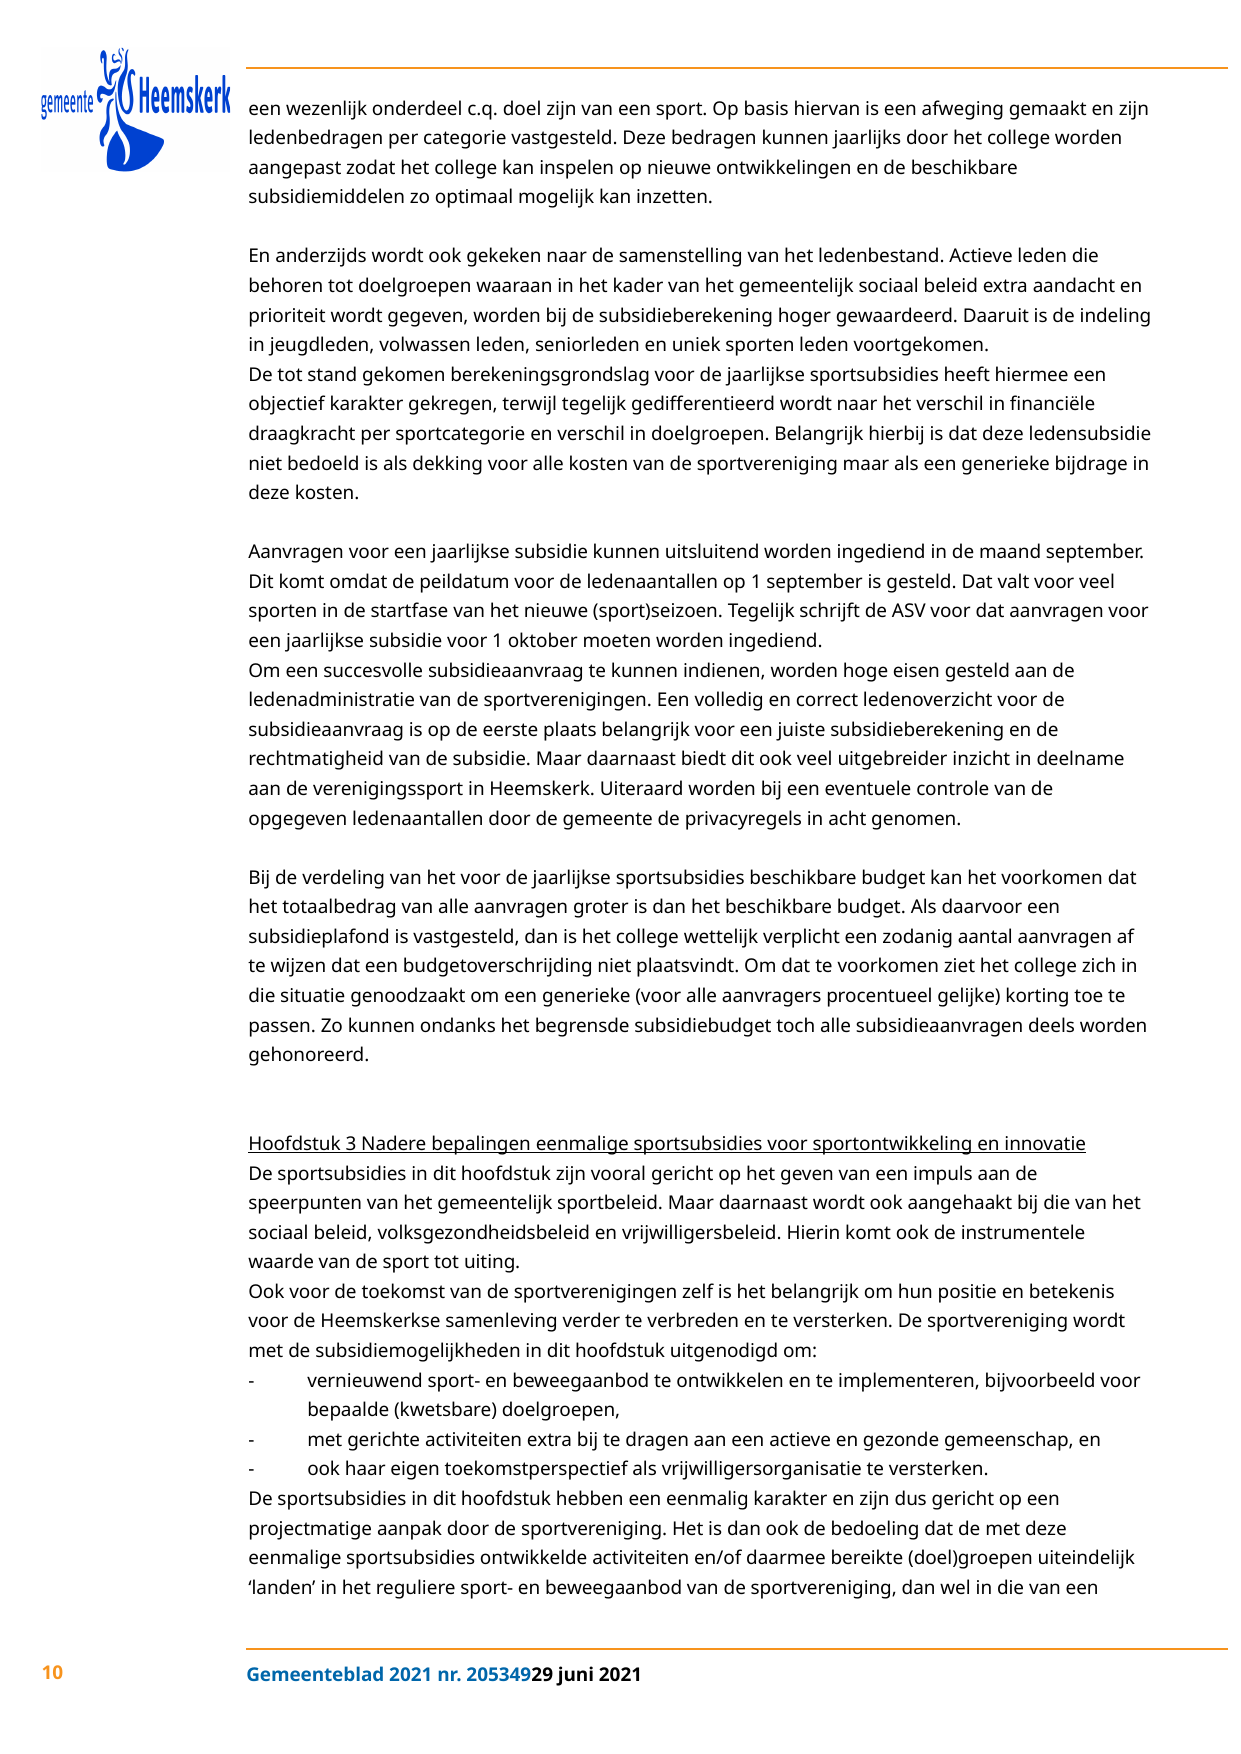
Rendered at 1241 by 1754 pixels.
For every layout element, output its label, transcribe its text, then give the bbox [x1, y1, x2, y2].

text De sportsubsidies in dit hoofdstuk zijn vooral gericht op het geven van een impuls aan de speerpunten van het gemeentelijk sportbeleid. Maar daarnaast wordt ook aangehaakt bij die van het sociaal beleid, volksgezondheidsbeleid en vrijwilligersbeleid. Hierin komt ook de instrumentele waarde van de sport tot uiting. [248, 1160, 1152, 1274]
picture [41, 47, 231, 172]
list ook haar eigen toekomstperspectief als vrijwilligersorganisatie te versterken. [248, 1456, 1152, 1481]
text Ook voor de toekomst van de sportverenigingen zelf is het belangrijk om hun positie en betekenis voor de Heemskerkse samenleving verder te verbreden en te versterken. De sportvereniging wordt met de subsidiemogelijkheden in dit hoofdstuk uitgenodigd om: [248, 1278, 1152, 1363]
text Om een succesvolle subsidieaanvraag te kunnen indienen, worden hoge eisen gesteld aan de ledenadministratie van de sportverenigingen. Een volledig en correct ledenoverzicht voor de subsidieaanvraag is op de eerste plaats belangrijk voor een juiste subsidieberekening en de rechtmatigheid van de subsidie. Maar daarnaast biedt dit ook veel uitgebreider inzicht in deelname aan de verenigingssport in Heemskerk. Uiteraard worden bij een eventuele controle van de opgegeven ledenaantallen door de gemeente de privacyregels in acht genomen. [248, 657, 1152, 831]
text De sportsubsidies in dit hoofdstuk hebben een eenmalig karakter en zijn dus gericht op een projectmatige aanpak door de sportvereniging. Het is dan ook de bedoeling dat de met deze eenmalige sportsubsidies ontwikkelde activiteiten en/of daarmee bereikte (doel)groepen uiteindelijk ‘landen’ in het reguliere sport- en beweegaanbod van de sportvereniging, dan wel in die van een [248, 1485, 1152, 1600]
list vernieuwend sport- en beweegaanbod te ontwikkelen en te implementeren, bijvoorbeeld voor bepaalde (kwetsbare) doelgroepen, [248, 1367, 1152, 1422]
text een wezenlijk onderdeel c.q. doel zijn van een sport. Op basis hiervan is een afweging gemaakt en zijn ledenbedragen per categorie vastgesteld. Deze bedragen kunnen jaarlijks door het college worden aangepast zodat het college kan inspelen op nieuwe ontwikkelingen en de beschikbare subsidiemiddelen zo optimaal mogelijk kan inzetten. [248, 95, 1152, 209]
text En anderzijds wordt ook gekeken naar de samenstelling van het ledenbestand. Actieve leden die behoren tot doelgroepen waaraan in het kader van het gemeentelijk sociaal beleid extra aandacht en prioriteit wordt gegeven, worden bij de subsidieberekening hoger gewaardeerd. Daaruit is de indeling in jeugdleden, volwassen leden, seniorleden en uniek sporten leden voortgekomen. [248, 243, 1152, 357]
text Bij de verdeling van het voor de jaarlijkse sportsubsidies beschikbare budget kan het voorkomen dat het totaalbedrag van alle aanvragen groter is dan het beschikbare budget. Als daarvoor een subsidieplafond is vastgesteld, dan is het college wettelijk verplicht een zodanig aantal aanvragen af te wijzen dat een budgetoverschrijding niet plaatsvindt. Om dat te voorkomen ziet het college zich in die situatie genoodzaakt om een generieke (voor alle aanvragers procentueel gelijke) korting toe te passen. Zo kunnen ondanks het begrensde subsidiebudget toch alle subsidieaanvragen deels worden gehonoreerd. [248, 864, 1152, 1067]
list met gerichte activiteiten extra bij te dragen aan een actieve en gezonde gemeenschap, en [248, 1426, 1152, 1452]
text Aanvragen voor een jaarlijkse subsidie kunnen uitsluitend worden ingediend in de maand september. Dit komt omdat de peildatum voor de ledenaantallen op 1 september is gesteld. Dat valt voor veel sporten in de startfase van het nieuwe (sport)seizoen. Tegelijk schrijft de ASV voor dat aanvragen voor een jaarlijkse subsidie voor 1 oktober moeten worden ingediend. [248, 538, 1152, 653]
text De tot stand gekomen berekeningsgrondslag voor de jaarlijkse sportsubsidies heeft hiermee een objectief karakter gekregen, terwijl tegelijk gedifferentieerd wordt naar het verschil in financiële draagkracht per sportcategorie en verschil in doelgroepen. Belangrijk hierbij is dat deze ledensubsidie niet bedoeld is als dekking voor alle kosten van de sportvereniging maar als een generieke bijdrage in deze kosten. [248, 361, 1152, 505]
text Hoofdstuk 3 Nadere bepalingen eenmalige sportsubsidies voor sportontwikkeling en innovatie [248, 1130, 1152, 1156]
